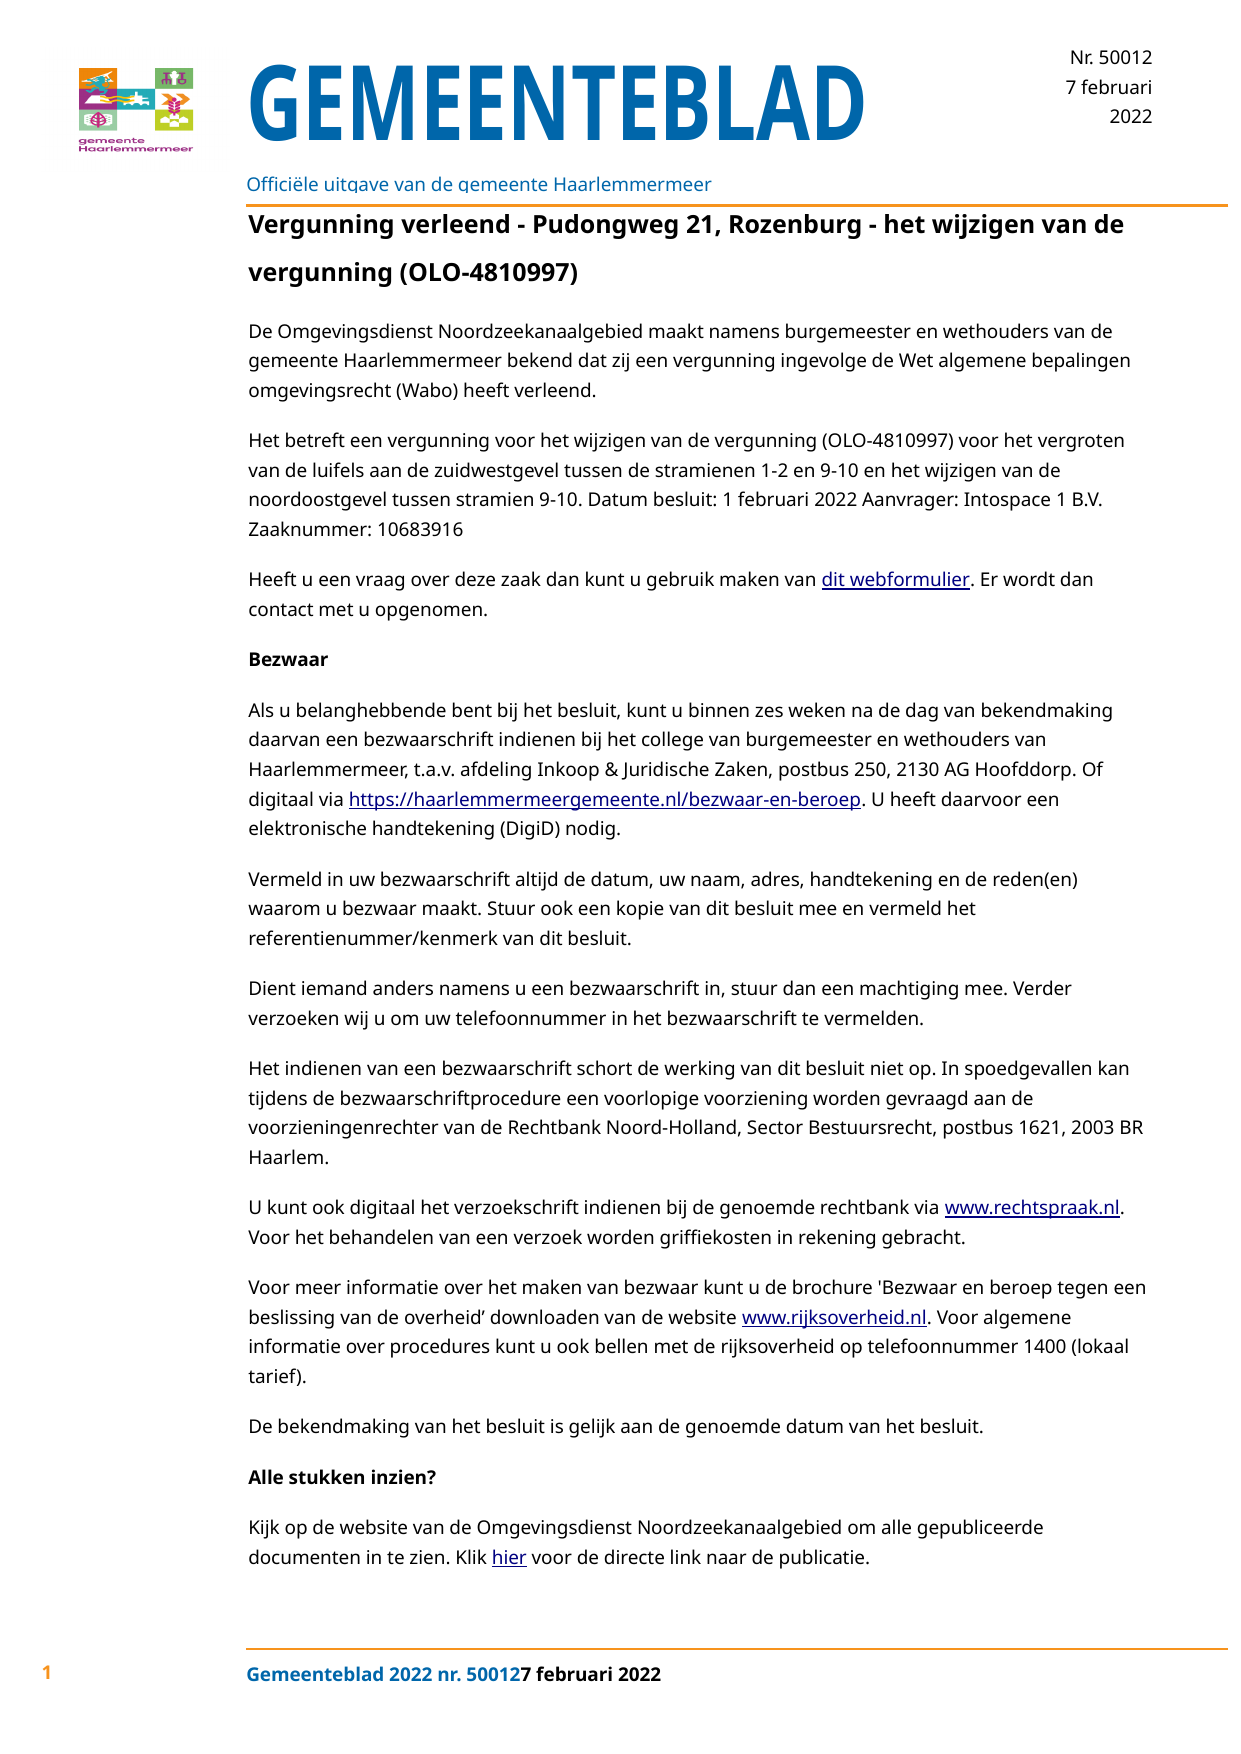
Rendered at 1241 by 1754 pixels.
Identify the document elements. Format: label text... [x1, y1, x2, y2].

text Het indienen van een bezwaarschrift schort de werking van dit besluit niet op. In spoedgevallen kan tijdens de bezwaarschriftprocedure een voorlopige voorziening worden gevraagd aan de voorzieningenrechter van de Rechtbank Noord-Holland, Sector Bestuursrecht, postbus 1621, 2003 BR Haarlem. [248, 1055, 1152, 1170]
text De bekendmaking van het besluit is gelijk aan de genoemde datum van het besluit. [248, 1414, 1152, 1439]
text Alle stukken inzien? [248, 1464, 1152, 1490]
text Kijk op de website van de Omgevingsdienst Noordzeekanaalgebied om alle gepubliceerde documenten in te zien. Klik hier voor de directe link naar de publicatie. [248, 1514, 1152, 1570]
text Als u belanghebbende bent bij het besluit, kunt u binnen zes weken na de dag van bekendmaking daarvan een bezwaarschrift indienen bij het college van burgemeester en wethouders van Haarlemmermeer, t.a.v. afdeling Inkoop & Juridische Zaken, postbus 250, 2130 AG Hoofddorp. Of digitaal via https://haarlemmermeergemeente.nl/bezwaar-en-beroep. U heeft daarvoor een elektronische handtekening (DigiD) nodig. [248, 697, 1152, 841]
text Voor meer informatie over het maken van bezwaar kunt u de brochure 'Bezwaar en beroep tegen een beslissing van de overheid’ downloaden van de website www.rijksoverheid.nl. Voor algemene informatie over procedures kunt u ook bellen met de rijksoverheid op telefoonnummer 1400 (lokaal tarief). [248, 1274, 1152, 1389]
picture [41, 47, 231, 172]
text Vergunning verleend - Pudongweg 21, Rozenburg - het wijzigen van de vergunning (OLO-4810997) [248, 207, 1152, 288]
text Dient iemand anders namens u een bezwaarschrift in, stuur dan een machtiging mee. Verder verzoeken wij u om uw telefoonnummer in het bezwaarschrift te vermelden. [248, 975, 1152, 1031]
text U kunt ook digitaal het verzoekschrift indienen bij de genoemde rechtbank via www.rechtspraak.nl. Voor het behandelen van een verzoek worden griffiekosten in rekening gebracht. [248, 1194, 1152, 1250]
text Bezwaar [248, 647, 1152, 672]
text De Omgevingsdienst Noordzeekanaalgebied maakt namens burgemeester en wethouders van de gemeente Haarlemmermeer bekend dat zij een vergunning ingevolge de Wet algemene bepalingen omgevingsrecht (Wabo) heeft verleend. [248, 318, 1152, 403]
text Heeft u een vraag over deze zaak dan kunt u gebruik maken van dit webformulier. Er wordt dan contact met u opgenomen. [248, 567, 1152, 622]
text Vermeld in uw bezwaarschrift altijd de datum, uw naam, adres, handtekening en de reden(en) waarom u bezwaar maakt. Stuur ook een kopie van dit besluit mee en vermeld het referentienummer/kenmerk van dit besluit. [248, 866, 1152, 951]
text Het betreft een vergunning voor het wijzigen van de vergunning (OLO-4810997) voor het vergroten van de luifels aan de zuidwestgevel tussen de stramienen 1-2 en 9-10 en het wijzigen van de noordoostgevel tussen stramien 9-10. Datum besluit: 1 februari 2022 Aanvrager: Intospace 1 B.V. Zaaknummer: 10683916 [248, 427, 1152, 542]
